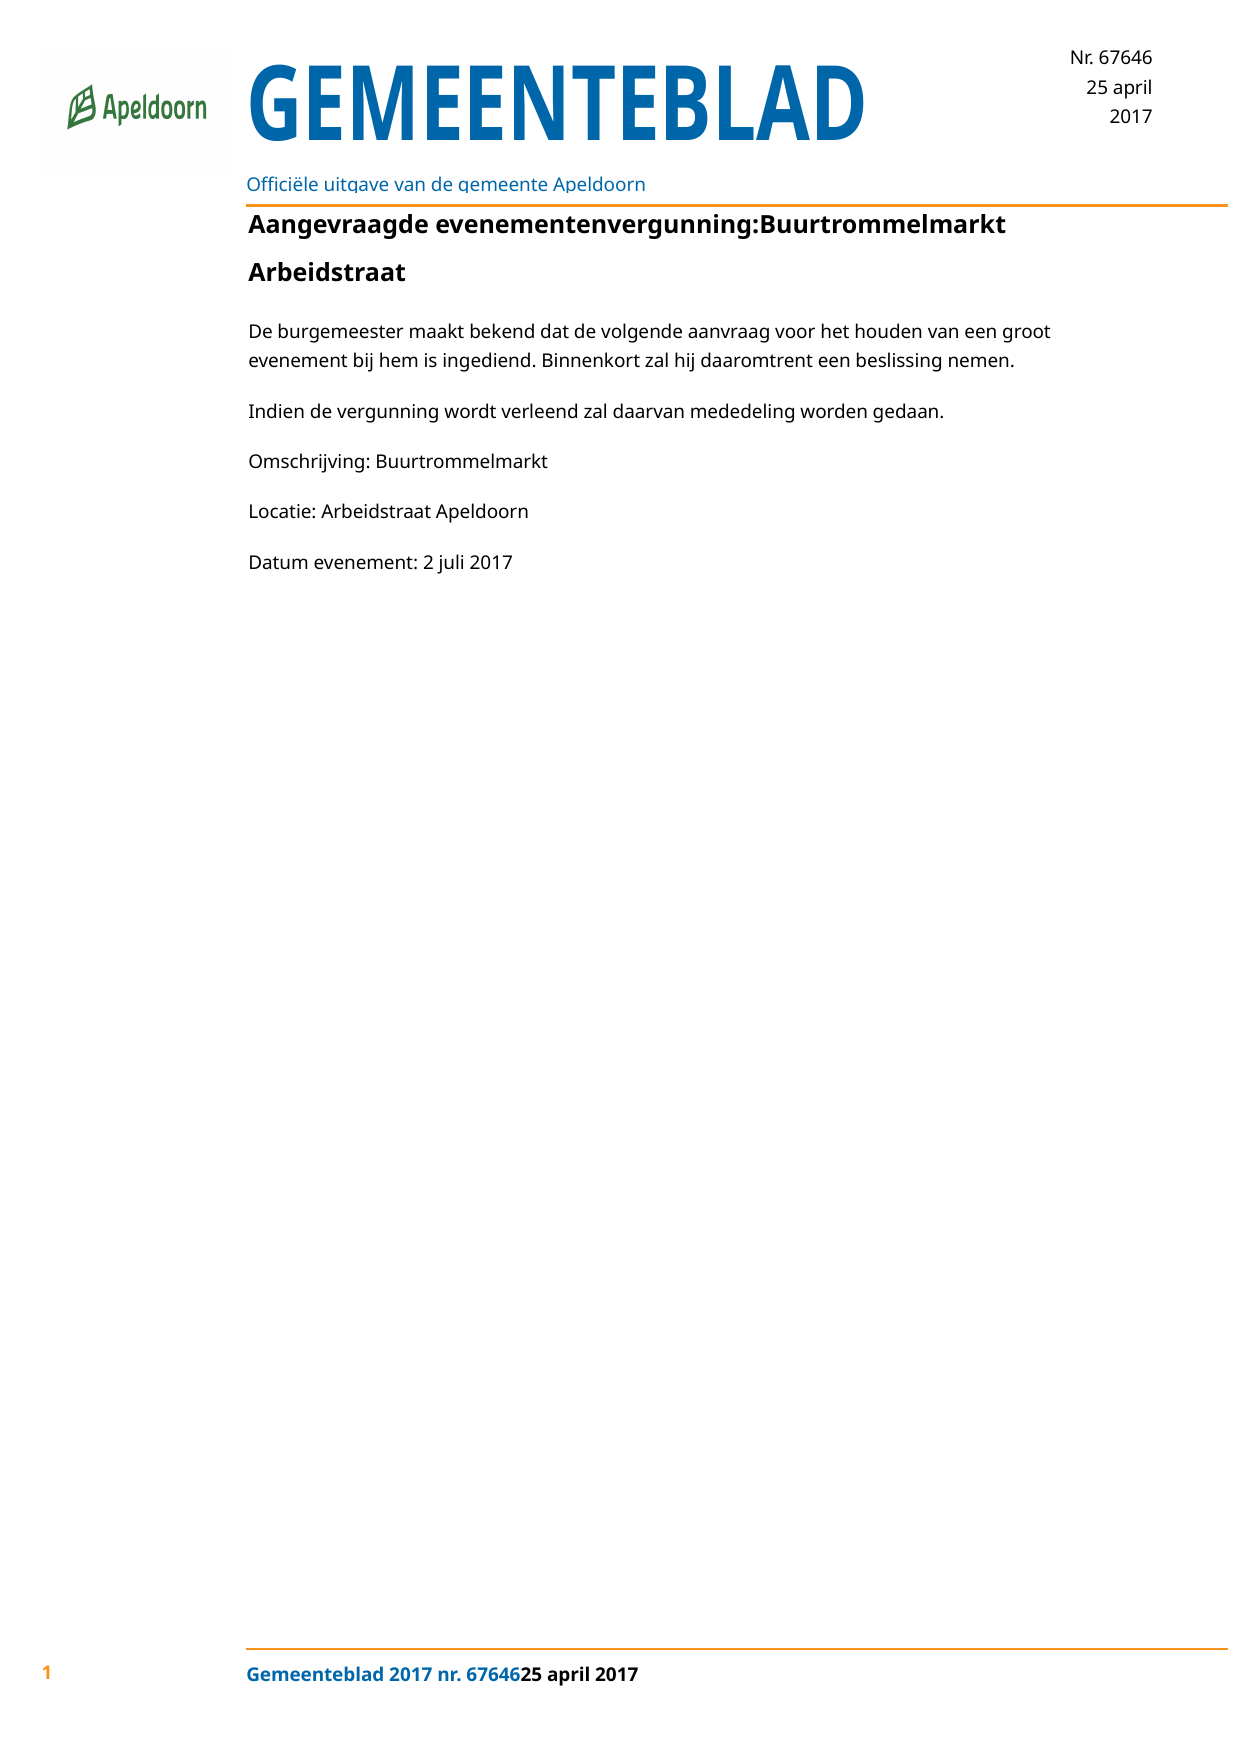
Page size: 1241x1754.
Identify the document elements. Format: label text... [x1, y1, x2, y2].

text Aangevraagde evenementenvergunning:Buurtrommelmarkt Arbeidstraat [248, 207, 1152, 288]
text Datum evenement: 2 juli 2017 [248, 549, 1152, 575]
picture [41, 47, 231, 172]
text Indien de vergunning wordt verleend zal daarvan mededeling worden gedaan. [248, 398, 1152, 424]
text Omschrijving: Buurtrommelmarkt [248, 448, 1152, 474]
text De burgemeester maakt bekend dat de volgende aanvraag voor het houden van een groot evenement bij hem is ingediend. Binnenkort zal hij daaromtrent een beslissing nemen. [248, 318, 1152, 373]
text Locatie: Arbeidstraat Apeldoorn [248, 499, 1152, 524]
